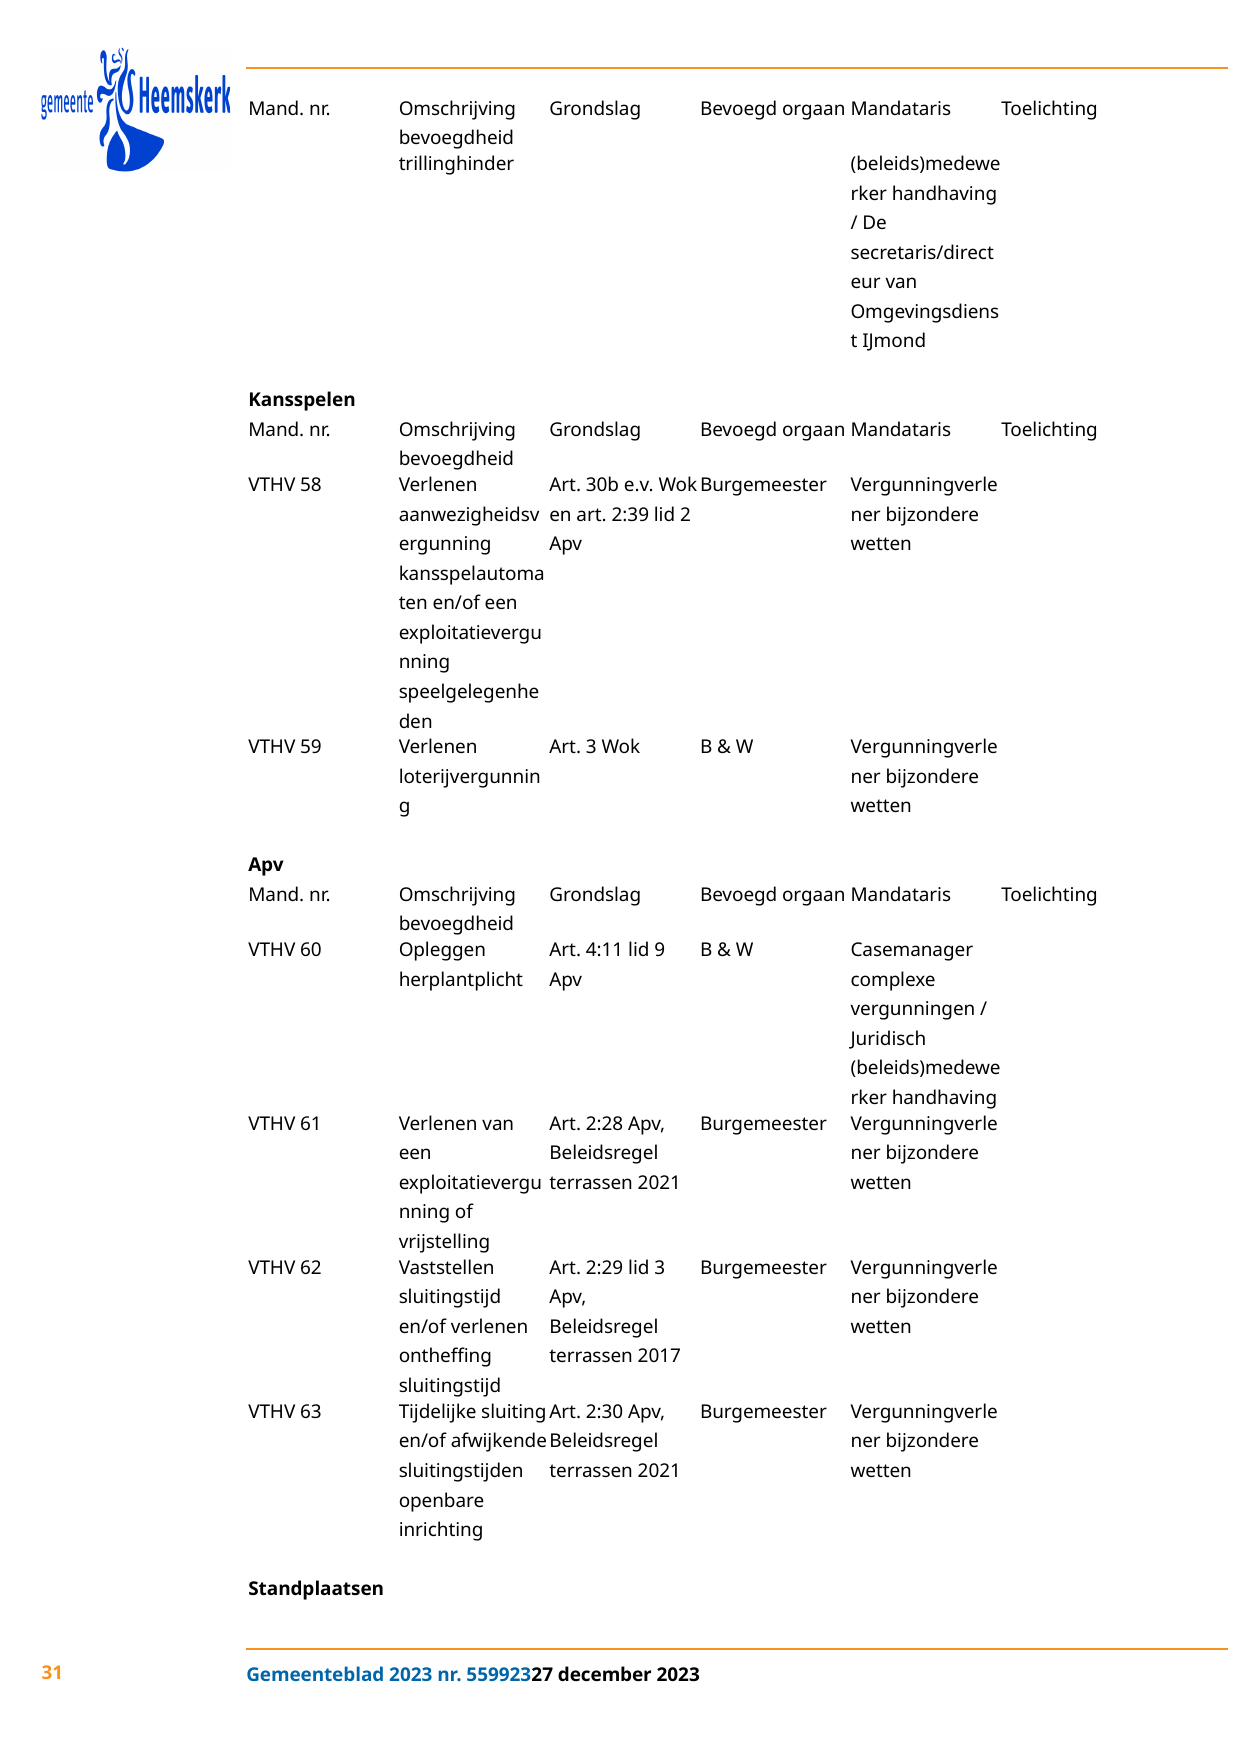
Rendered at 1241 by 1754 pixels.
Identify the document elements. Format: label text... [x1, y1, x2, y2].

table_cell Art. 2:29 lid 3 Apv, Beleidsregel terrassen 2017 [549, 1254, 700, 1398]
table_cell Vergunningverlener bijzondere wetten [850, 1254, 1001, 1398]
table_cell Vergunningverlener bijzondere wetten [850, 1110, 1001, 1254]
table_cell [1001, 1110, 1152, 1254]
table_cell [248, 150, 398, 353]
table_cell [700, 150, 850, 353]
table_cell [549, 150, 700, 353]
table_cell [1001, 936, 1152, 1110]
table_header Toelichting [1001, 881, 1152, 936]
table_cell Art. 4:11 lid 9 Apv [549, 936, 700, 1110]
table_header Bevoegd orgaan [700, 416, 850, 471]
table_cell [1001, 1254, 1152, 1398]
table_cell [1001, 1398, 1152, 1542]
table_header Omschrijving bevoegdheid [399, 416, 549, 471]
table_cell VTHV 60 [248, 936, 398, 1110]
table_header Mandataris [850, 95, 1001, 150]
text Standplaatsen [248, 1575, 1152, 1601]
table_header Bevoegd orgaan [700, 881, 850, 936]
table_cell Art. 2:28 Apv, Beleidsregel terrassen 2021 [549, 1110, 700, 1254]
table_cell Burgemeester [700, 1254, 850, 1398]
table_cell Tijdelijke sluiting en/of afwijkende sluitingstijden openbare inrichting [399, 1398, 549, 1542]
table_header Omschrijving bevoegdheid [399, 95, 549, 150]
table_cell Vergunningverlener bijzondere wetten [850, 1398, 1001, 1542]
table_header Grondslag [549, 416, 700, 471]
table_cell [1001, 471, 1152, 733]
table_cell Verlenen loterijvergunning [399, 734, 549, 818]
table_cell B & W [700, 936, 850, 1110]
table_cell Vaststellen sluitingstijd en/of verlenen ontheffing sluitingstijd [399, 1254, 549, 1398]
table_cell Vergunningverlener bijzondere wetten [850, 471, 1001, 733]
table_cell VTHV 61 [248, 1110, 398, 1254]
table_cell Casemanager complexe vergunningen / Juridisch (beleids)medewerker handhaving [850, 936, 1001, 1110]
table_cell [1001, 734, 1152, 818]
table_cell VTHV 62 [248, 1254, 398, 1398]
table_cell B & W [700, 734, 850, 818]
picture [41, 47, 231, 172]
table_cell Verlenen van een exploitatievergunning of vrijstelling [399, 1110, 549, 1254]
table_header Mand. nr. [248, 95, 398, 150]
table_cell Opleggen herplantplicht [399, 936, 549, 1110]
table_cell VTHV 59 [248, 734, 398, 818]
table_header Mand. nr. [248, 881, 398, 936]
table_cell (beleids)medewerker handhaving / De secretaris/directeur van Omgevingsdienst IJmond [850, 150, 1001, 353]
table_cell Verlenen aanwezigheidsvergunning kansspelautomaten en/of een exploitatievergunning speelgelegenheden [399, 471, 549, 733]
table_header Mand. nr. [248, 416, 398, 471]
table_cell VTHV 58 [248, 471, 398, 733]
table_cell VTHV 63 [248, 1398, 398, 1542]
table_header Toelichting [1001, 416, 1152, 471]
table_header Omschrijving bevoegdheid [399, 881, 549, 936]
table_cell Burgemeester [700, 1110, 850, 1254]
table_cell Burgemeester [700, 471, 850, 733]
text Kansspelen [248, 386, 1152, 412]
table_cell Art. 30b e.v. Wok en art. 2:39 lid 2 Apv [549, 471, 700, 733]
table_header Grondslag [549, 881, 700, 936]
table_header Mandataris [850, 416, 1001, 471]
table_cell Art. 2:30 Apv, Beleidsregel terrassen 2021 [549, 1398, 700, 1542]
table_header Grondslag [549, 95, 700, 150]
table_cell [1001, 150, 1152, 353]
table_cell trillinghinder [399, 150, 549, 353]
table_header Mandataris [850, 881, 1001, 936]
table_cell Vergunningverlener bijzondere wetten [850, 734, 1001, 818]
table_cell Burgemeester [700, 1398, 850, 1542]
table_header Toelichting [1001, 95, 1152, 150]
table_header Bevoegd orgaan [700, 95, 850, 150]
table_cell Art. 3 Wok [549, 734, 700, 818]
text Apv [248, 851, 1152, 877]
